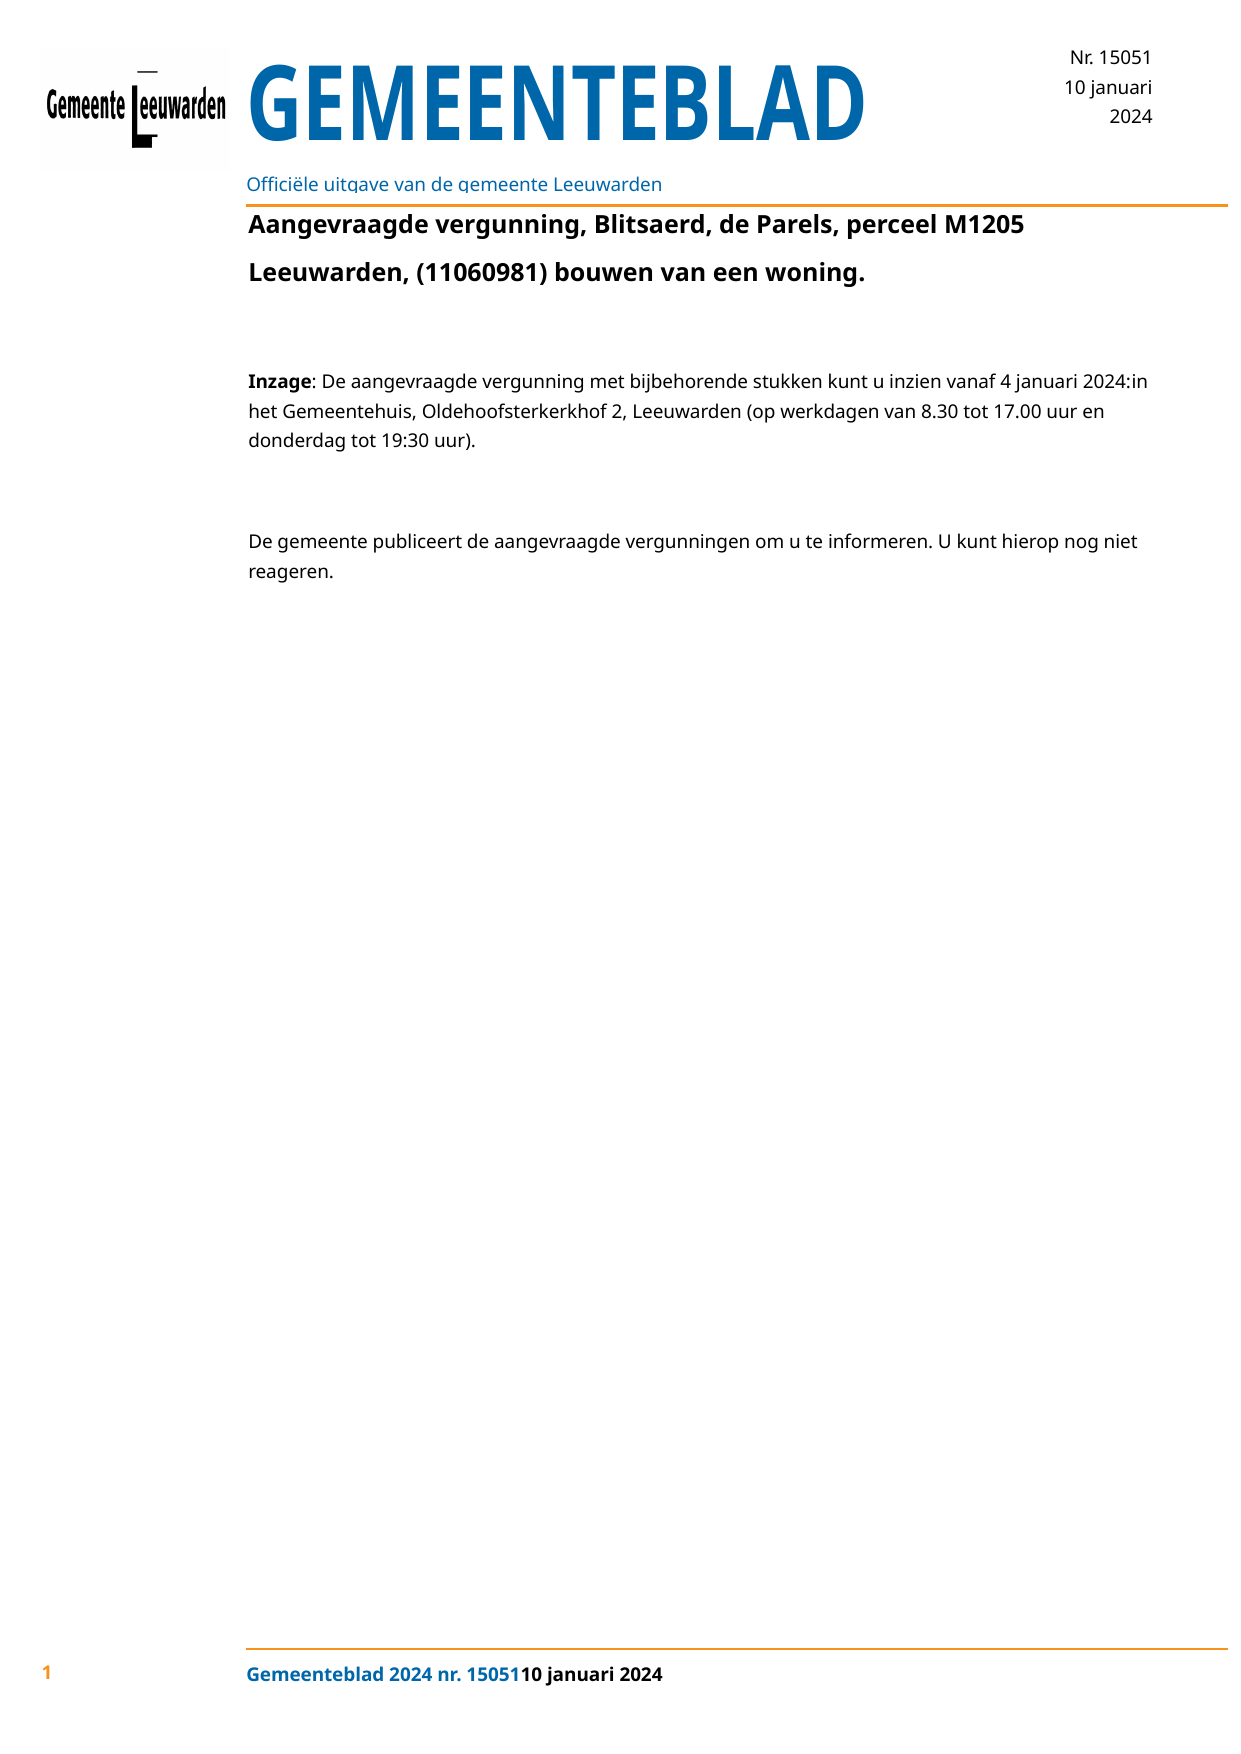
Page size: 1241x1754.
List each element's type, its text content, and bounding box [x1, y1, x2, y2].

text Aangevraagde vergunning, Blitsaerd, de Parels, perceel M1205 Leeuwarden, (11060981) bouwen van een woning. [248, 207, 1152, 288]
text De gemeente publiceert de aangevraagde vergunningen om u te informeren. U kunt hierop nog niet reageren. [248, 528, 1152, 584]
text Inzage: De aangevraagde vergunning met bijbehorende stukken kunt u inzien vanaf 4 januari 2024:in het Gemeentehuis, Oldehoofsterkerkhof 2, Leeuwarden (op werkdagen van 8.30 tot 17.00 uur en donderdag tot 19:30 uur). [248, 368, 1152, 453]
picture [41, 47, 231, 172]
